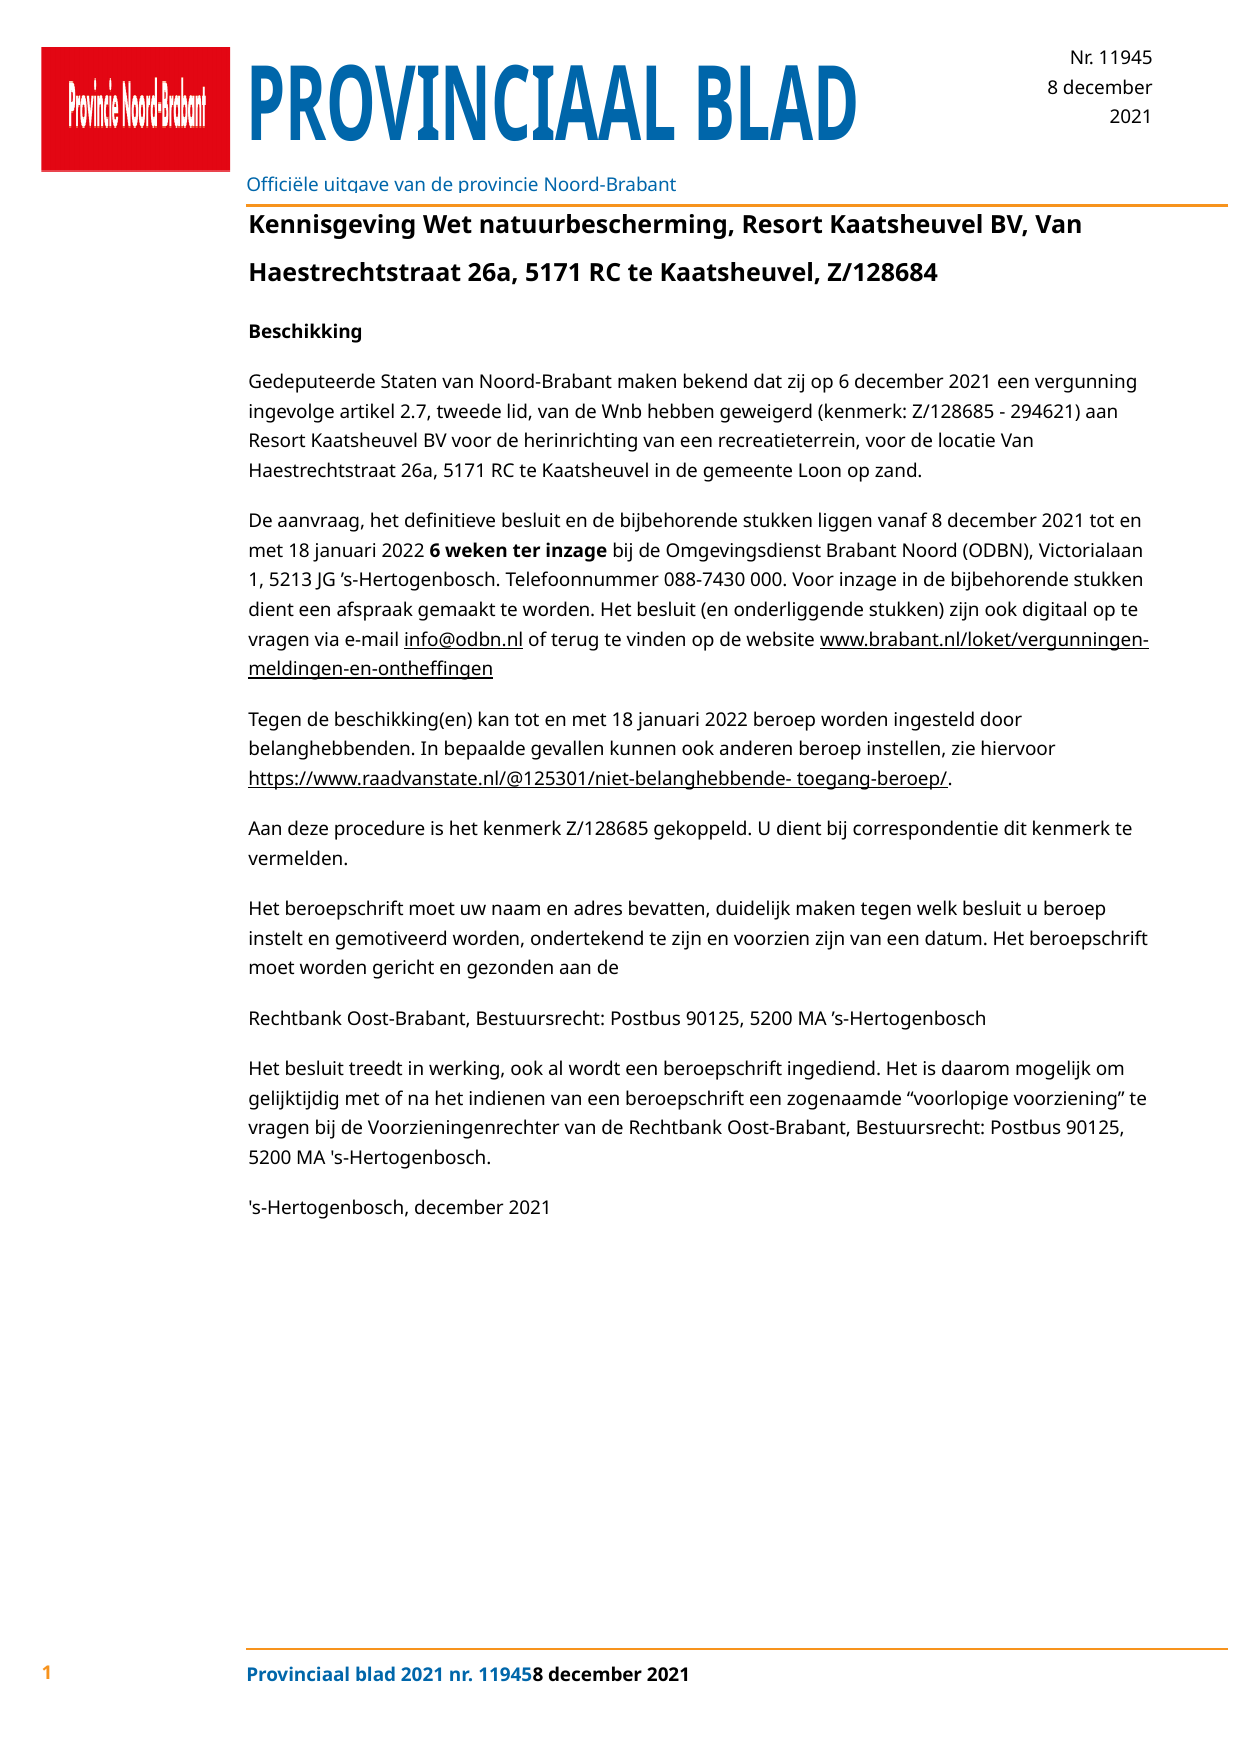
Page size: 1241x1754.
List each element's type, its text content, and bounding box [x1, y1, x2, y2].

text Kennisgeving Wet natuurbescherming, Resort Kaatsheuvel BV, Van Haestrechtstraat 26a, 5171 RC te Kaatsheuvel, Z/128684 [248, 207, 1152, 288]
text 's-Hertogenbosch, december 2021 [248, 1194, 1152, 1220]
text Het besluit treedt in werking, ook al wordt een beroepschrift ingediend. Het is daarom mogelijk om gelijktijdig met of na het indienen van een beroepschrift een zogenaamde “voorlopige voorziening” te vragen bij de Voorzieningenrechter van de Rechtbank Oost-Brabant, Bestuursrecht: Postbus 90125, 5200 MA 's-Hertogenbosch. [248, 1055, 1152, 1170]
text Het beroepschrift moet uw naam en adres bevatten, duidelijk maken tegen welk besluit u beroep instelt en gemotiveerd worden, ondertekend te zijn en voorzien zijn van een datum. Het beroepschrift moet worden gericht en gezonden aan de [248, 895, 1152, 980]
text Rechtbank Oost-Brabant, Bestuursrecht: Postbus 90125, 5200 MA ’s-Hertogenbosch [248, 1005, 1152, 1031]
text De aanvraag, het definitieve besluit en de bijbehorende stukken liggen vanaf 8 december 2021 tot en met 18 januari 2022 6 weken ter inzage bij de Omgevingsdienst Brabant Noord (ODBN), Victorialaan 1, 5213 JG ’s-Hertogenbosch. Telefoonnummer 088-7430 000. Voor inzage in de bijbehorende stukken dient een afspraak gemaakt te worden. Het besluit (en onderliggende stukken) zijn ook digitaal op te vragen via e-mail info@odbn.nl of terug te vinden op de website www.brabant.nl/loket/vergunningen-meldingen-en-ontheffingen [248, 507, 1152, 681]
text Gedeputeerde Staten van Noord-Brabant maken bekend dat zij op 6 december 2021 een vergunning ingevolge artikel 2.7, tweede lid, van de Wnb hebben geweigerd (kenmerk: Z/128685 - 294621) aan Resort Kaatsheuvel BV voor de herinrichting van een recreatieterrein, voor de locatie Van Haestrechtstraat 26a, 5171 RC te Kaatsheuvel in de gemeente Loon op zand. [248, 368, 1152, 483]
text Aan deze procedure is het kenmerk Z/128685 gekoppeld. U dient bij correspondentie dit kenmerk te vermelden. [248, 815, 1152, 871]
picture [41, 47, 231, 172]
text Tegen de beschikking(en) kan tot en met 18 januari 2022 beroep worden ingesteld door belanghebbenden. In bepaalde gevallen kunnen ook anderen beroep instellen, zie hiervoor https://www.raadvanstate.nl/@125301/niet-belanghebbende- toegang-beroep/. [248, 706, 1152, 791]
text Beschikking [248, 318, 1152, 344]
